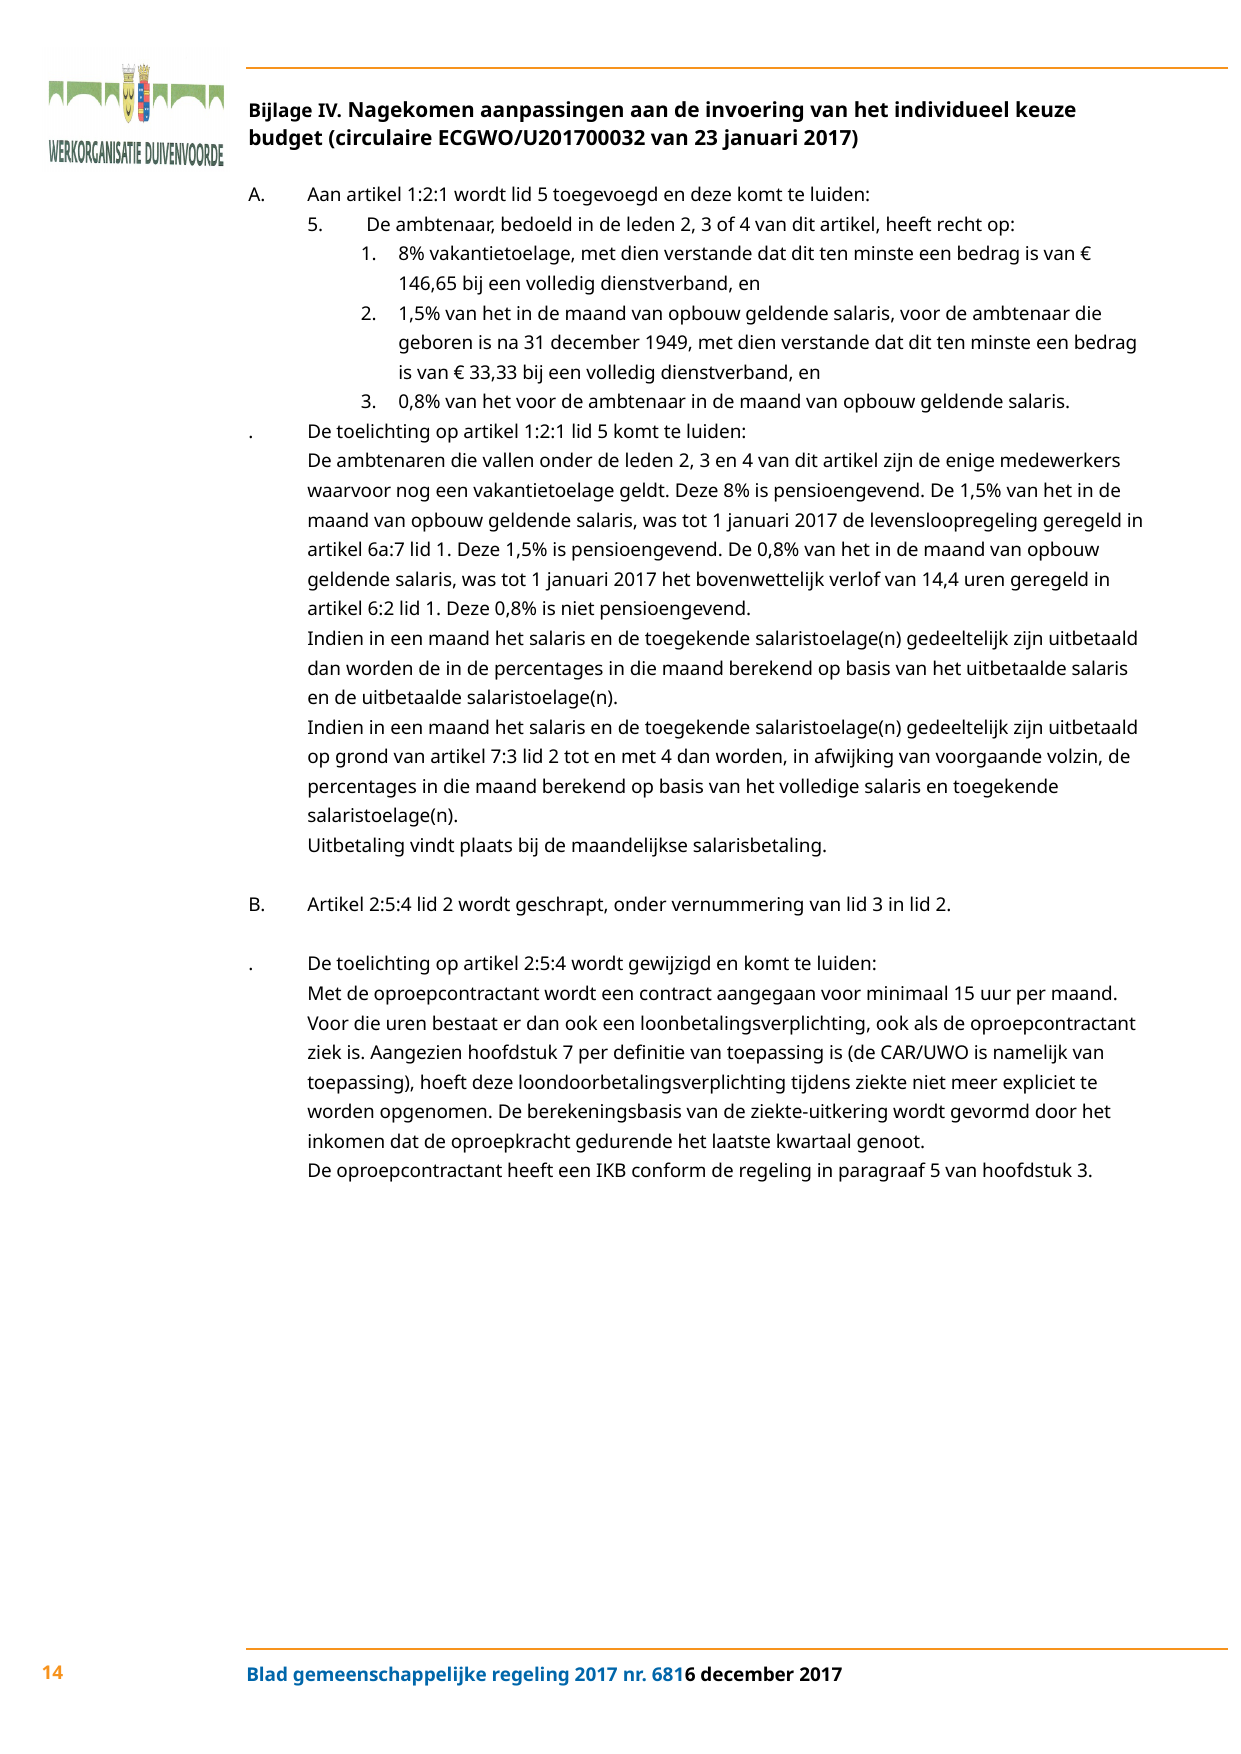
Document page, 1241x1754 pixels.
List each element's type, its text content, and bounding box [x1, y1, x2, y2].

list De ambtenaren die vallen onder de leden 2, 3 en 4 van dit artikel zijn de enige medewerkers waarvoor nog een vakantietoelage geldt. Deze 8% is pensioengevend. De 1,5% van het in de maand van opbouw geldende salaris, was tot 1 januari 2017 de levensloopregeling geregeld in artikel 6a:7 lid 1. Deze 1,5% is pensioengevend. De 0,8% van het in de maand van opbouw geldende salaris, was tot 1 januari 2017 het bovenwettelijk verlof van 14,4 uren geregeld in artikel 6:2 lid 1. Deze 0,8% is niet pensioengevend. [248, 448, 1152, 621]
list 0,8% van het voor de ambtenaar in de maand van opbouw geldende salaris. [361, 388, 1152, 414]
list Aan artikel 1:2:1 wordt lid 5 toegevoegd en deze komt te luiden: [248, 181, 1152, 207]
list 1,5% van het in de maand van opbouw geldende salaris, voor de ambtenaar die geboren is na 31 december 1949, met dien verstande dat dit ten minste een bedrag is van € 33,33 bij een volledig dienstverband, en [361, 300, 1152, 384]
text Bijlage IV. Nagekomen aanpassingen aan de invoering van het individueel keuze budget (circulaire ECGWO/U201700032 van 23 januari 2017) [248, 95, 1152, 152]
list Uitbetaling vindt plaats bij de maandelijkse salarisbetaling. [248, 832, 1152, 858]
list Indien in een maand het salaris en de toegekende salaristoelage(n) gedeeltelijk zijn uitbetaald dan worden de in de percentages in die maand berekend op basis van het uitbetaalde salaris en de uitbetaalde salaristoelage(n). [248, 625, 1152, 710]
list De ambtenaar, bedoeld in de leden 2, 3 of 4 van dit artikel, heeft recht op: [307, 211, 1152, 237]
picture [41, 47, 231, 172]
list Artikel 2:5:4 lid 2 wordt geschrapt, onder vernummering van lid 3 in lid 2. [248, 891, 1152, 917]
list De toelichting op artikel 2:5:4 wordt gewijzigd en komt te luiden: [248, 951, 1152, 976]
list De toelichting op artikel 1:2:1 lid 5 komt te luiden: [248, 418, 1152, 444]
list Indien in een maand het salaris en de toegekende salaristoelage(n) gedeeltelijk zijn uitbetaald op grond van artikel 7:3 lid 2 tot en met 4 dan worden, in afwijking van voorgaande volzin, de percentages in die maand berekend op basis van het volledige salaris en toegekende salaristoelage(n). [248, 714, 1152, 828]
list Met de oproepcontractant wordt een contract aangegaan voor minimaal 15 uur per maand. Voor die uren bestaat er dan ook een loonbetalingsverplichting, ook als de oproepcontractant ziek is. Aangezien hoofdstuk 7 per definitie van toepassing is (de CAR/UWO is namelijk van toepassing), hoeft deze loondoorbetalingsverplichting tijdens ziekte niet meer expliciet te worden opgenomen. De berekeningsbasis van de ziekte-uitkering wordt gevormd door het inkomen dat de oproepkracht gedurende het laatste kwartaal genoot. [248, 980, 1152, 1154]
list De oproepcontractant heeft een IKB conform de regeling in paragraaf 5 van hoofdstuk 3. [248, 1158, 1152, 1183]
list 8% vakantietoelage, met dien verstande dat dit ten minste een bedrag is van € 146,65 bij een volledig dienstverband, en [361, 241, 1152, 296]
